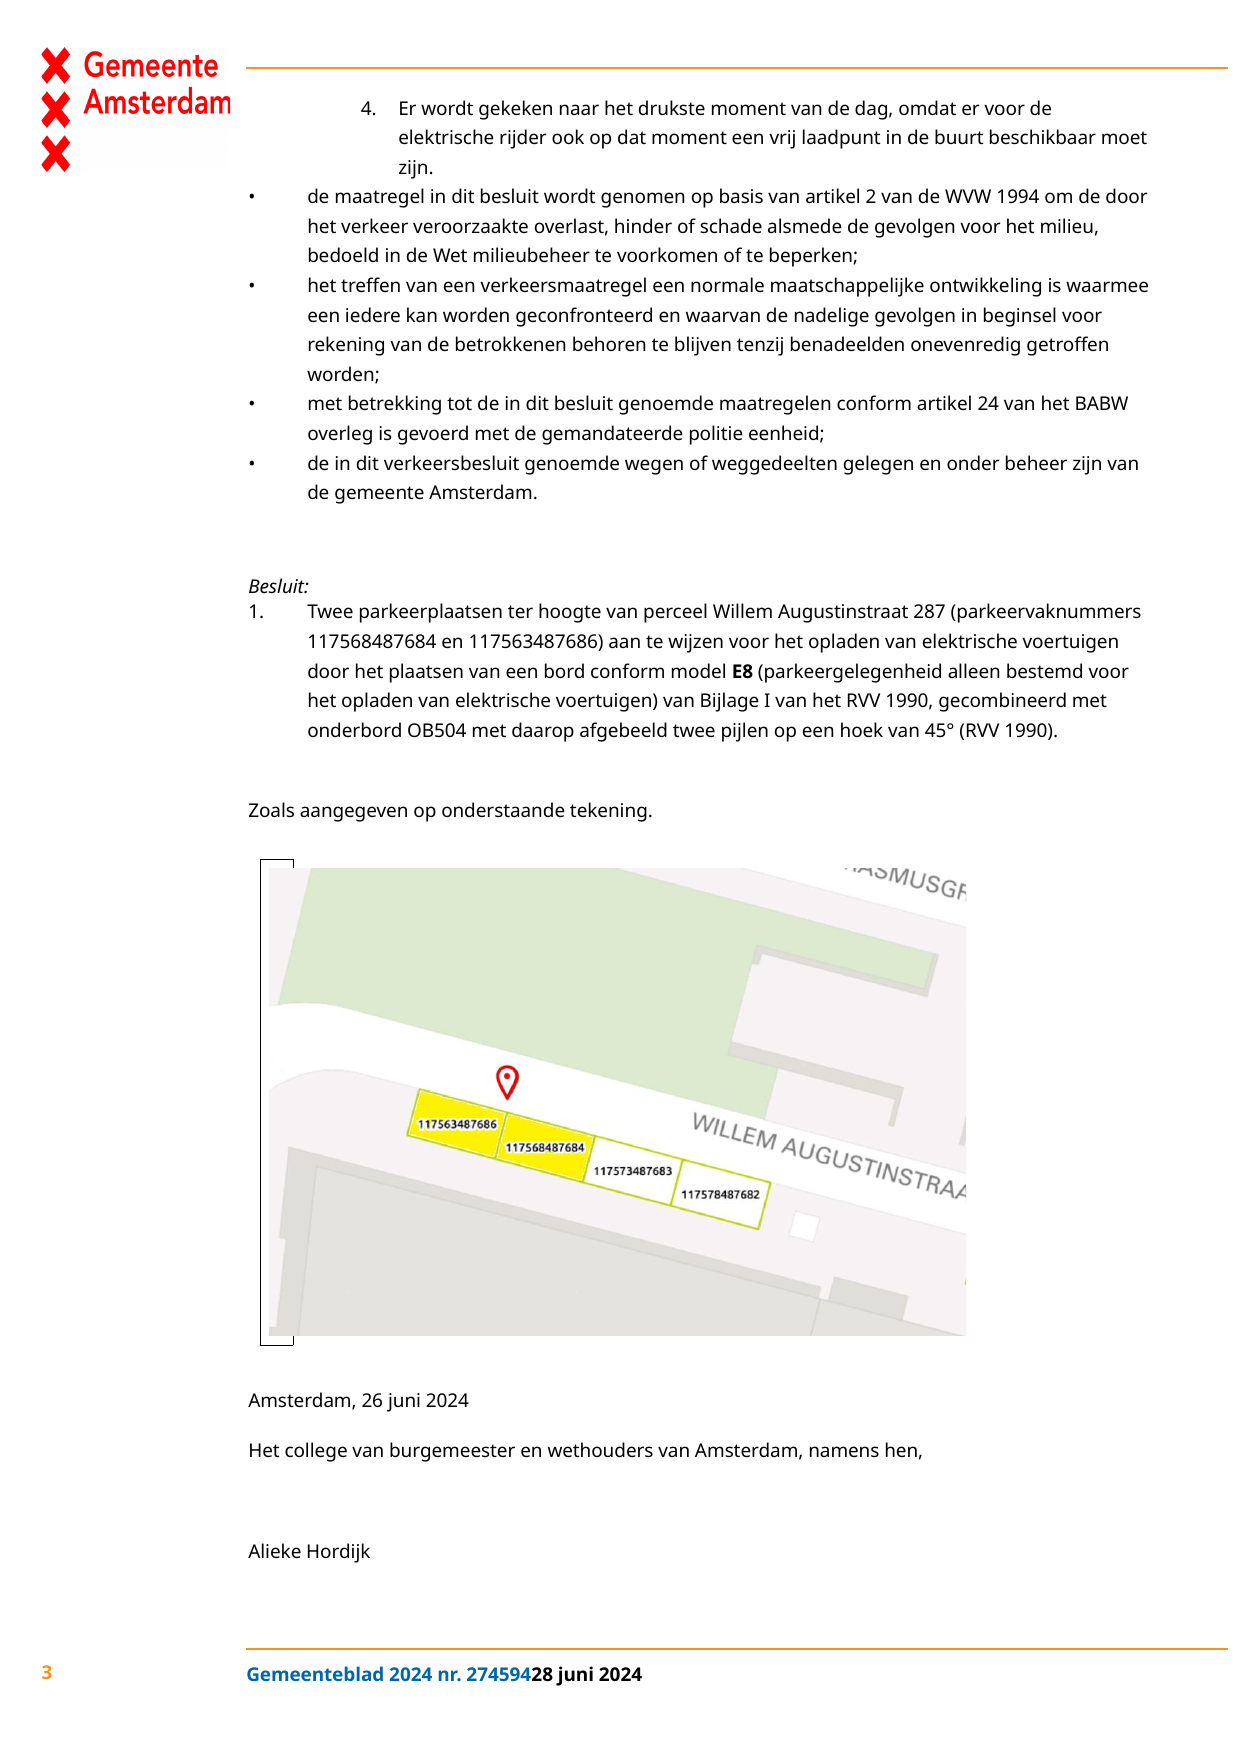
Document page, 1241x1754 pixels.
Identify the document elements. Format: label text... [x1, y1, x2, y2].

list de maatregel in dit besluit wordt genomen op basis van artikel 2 van de WVW 1994 om de door het verkeer veroorzaakte overlast, hinder of schade alsmede de gevolgen voor het milieu, bedoeld in de Wet milieubeheer te voorkomen of te beperken; [248, 183, 1152, 268]
text Besluit: [248, 573, 1152, 599]
text Alieke Hordijk [248, 1538, 1152, 1564]
text Zoals aangegeven op onderstaande tekening. [248, 797, 1152, 823]
text Amsterdam, 26 juni 2024 [248, 1387, 1152, 1413]
list het treffen van een verkeersmaatregel een normale maatschappelijke ontwikkeling is waarmee een iedere kan worden geconfronteerd en waarvan de nadelige gevolgen in beginsel voor rekening van de betrokkenen behoren te blijven tenzij benadeelden onevenredig getroffen worden; [248, 272, 1152, 387]
list met betrekking tot de in dit besluit genoemde maatregelen conform artikel 24 van het BABW overleg is gevoerd met de gemandateerde politie eenheid; [248, 391, 1152, 446]
list de in dit verkeersbesluit genoemde wegen of weggedeelten gelegen en onder beheer zijn van de gemeente Amsterdam. [248, 450, 1152, 505]
list Twee parkeerplaatsen ter hoogte van perceel Willem Augustinstraat 287 (parkeervaknummers 117568487684 en 117563487686) aan te wijzen voor het opladen van elektrische voertuigen door het plaatsen van een bord conform model E8 (parkeergelegenheid alleen bestemd voor het opladen van elektrische voertuigen) van Bijlage I van het RVV 1990, gecombineerd met onderbord OB504 met daarop afgebeeld twee pijlen op een hoek van 45° (RVV 1990). [248, 599, 1152, 743]
text Het college van burgemeester en wethouders van Amsterdam, namens hen, [248, 1437, 1152, 1463]
picture [41, 47, 231, 172]
list Er wordt gekeken naar het drukste moment van de dag, omdat er voor de elektrische rijder ook op dat moment een vrij laadpunt in de buurt beschikbaar moet zijn. [361, 95, 1152, 180]
picture [268, 868, 967, 1336]
